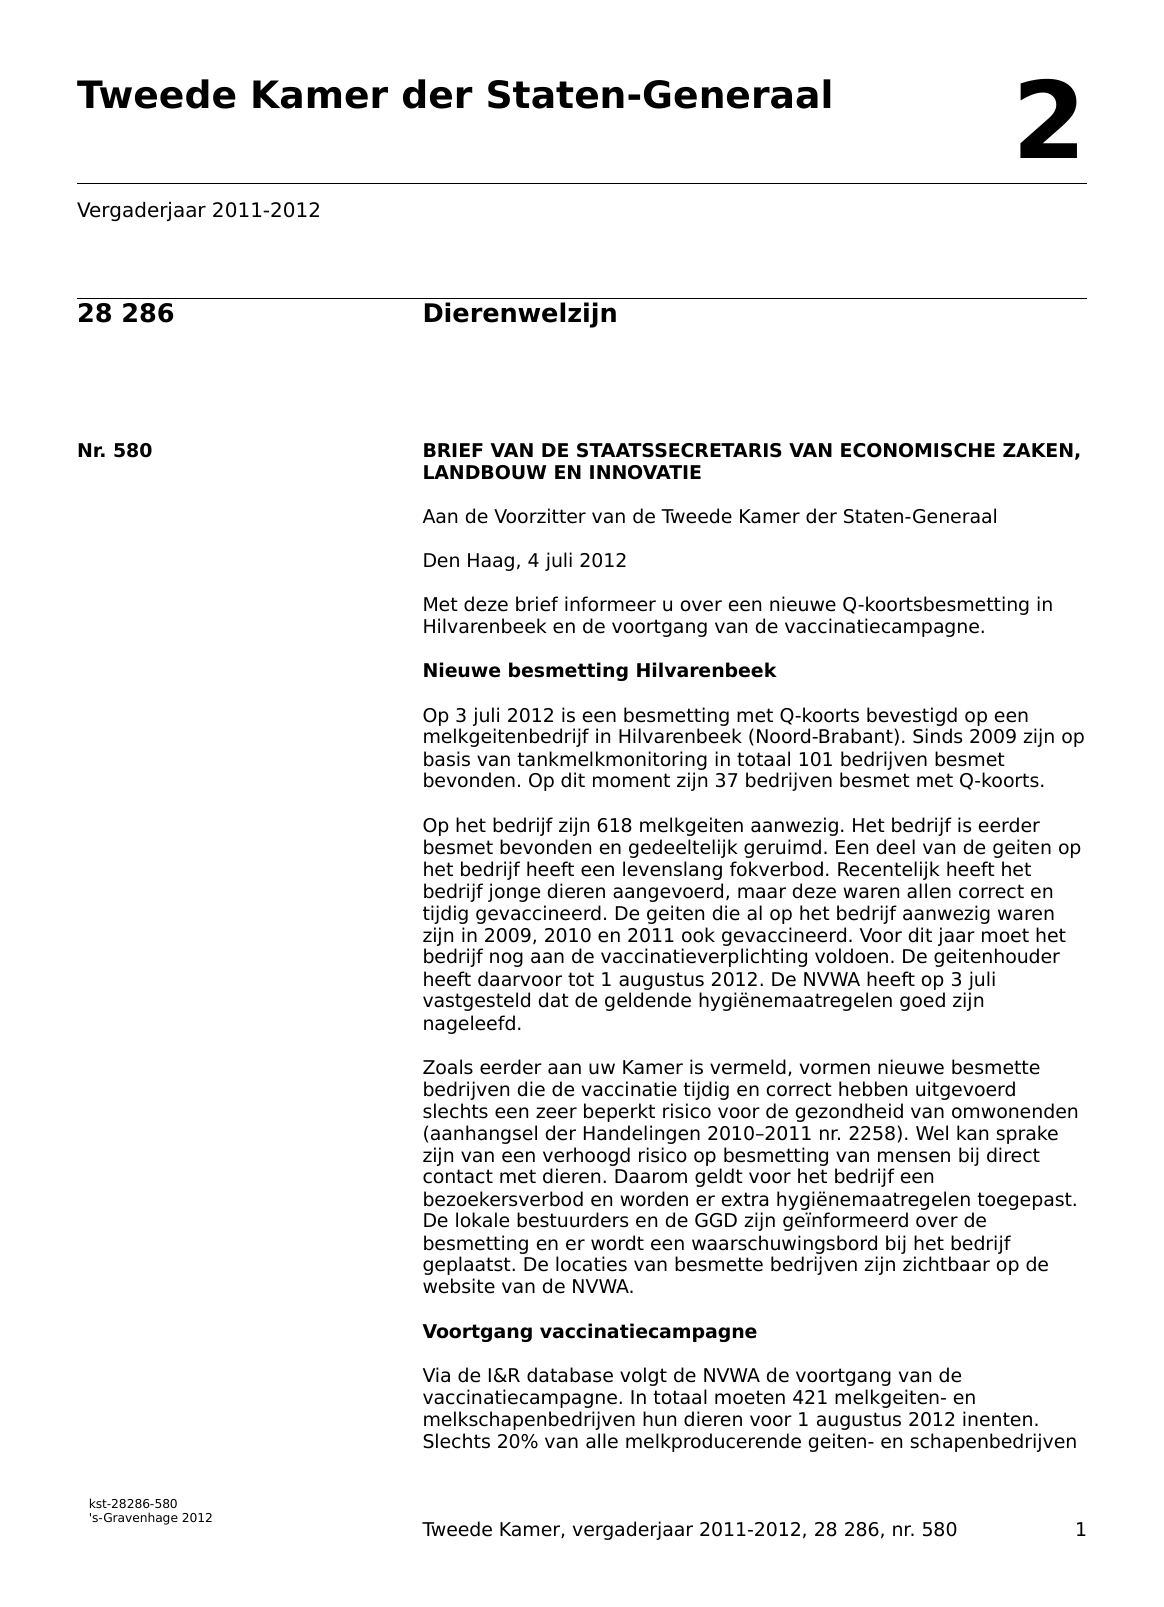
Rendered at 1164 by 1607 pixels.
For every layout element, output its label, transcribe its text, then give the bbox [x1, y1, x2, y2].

text Via de I&R database volgt de NVWA de voortgang van de vaccinatiecampagne. In totaal moeten 421 melkgeiten- en melkschapenbedrijven hun dieren voor 1 augustus 2012 inenten. Slechts 20% van alle melkproducerende geiten- en schapenbedrijven [422, 1365, 1087, 1453]
subtitle Nr. 580 BRIEF VAN DE STAATSSECRETARIS VAN ECONOMISCHE ZAKEN, LANDBOUW EN INNOVATIE [77, 440, 1087, 484]
text Zoals eerder aan uw Kamer is vermeld, vormen nieuwe besmette bedrijven die de vaccinatie tijdig en correct hebben uitgevoerd slechts een zeer beperkt risico voor de gezondheid van omwonenden (aanhangsel der Handelingen 2010–2011 nr. 2258). Wel kan sprake zijn van een verhoogd risico op besmetting van mensen bij direct contact met dieren. Daarom geldt voor het bedrijf een bezoekersverbod en worden er extra hygiënemaatregelen toegepast. De lokale bestuurders en de GGD zijn geïnformeerd over de besmetting en er wordt een waarschuwingsbord bij het bedrijf geplaatst. De locaties van besmette bedrijven zijn zichtbaar op de website van de NVWA. [422, 1057, 1087, 1298]
text Op 3 juli 2012 is een besmetting met Q-koorts bevestigd op een melkgeitenbedrijf in Hilvarenbeek (Noord-Brabant). Sinds 2009 zijn op basis van tankmelkmonitoring in totaal 101 bedrijven besmet bevonden. Op dit moment zijn 37 bedrijven besmet met Q-koorts. [422, 704, 1087, 792]
subtitle Voortgang vaccinatiecampagne [422, 1321, 1087, 1342]
subtitle Nieuwe besmetting Hilvarenbeek [422, 660, 1087, 682]
table_cell Vergaderjaar 2011-2012 [77, 184, 1087, 298]
text Op het bedrijf zijn 618 melkgeiten aanwezig. Het bedrijf is eerder besmet bevonden en gedeeltelijk geruimd. Een deel van de geiten op het bedrijf heeft een levenslang fokverbod. Recentelijk heeft het bedrijf jonge dieren aangevoerd, maar deze waren allen correct en tijdig gevaccineerd. De geiten die al op het bedrijf aanwezig waren zijn in 2009, 2010 en 2011 ook gevaccineerd. Voor dit jaar moet het bedrijf nog aan de vaccinatieverplichting voldoen. De geitenhouder heeft daarvoor tot 1 augustus 2012. De NVWA heeft op 3 juli vastgesteld dat de geldende hygiënemaatregelen goed zijn nageleefd. [422, 814, 1087, 1034]
text Met deze brief informeer u over een nieuwe Q-koortsbesmetting in Hilvarenbeek en de voortgang van de vaccinatiecampagne. [422, 594, 1087, 638]
table_header 2 [886, 59, 1087, 183]
text kst-28286-580 [88, 1497, 323, 1511]
table_header Tweede Kamer der Staten-Generaal [77, 59, 886, 183]
subtitle 28 286 Dierenwelzijn [77, 299, 1087, 329]
text Den Haag, 4 juli 2012 [422, 550, 1087, 572]
text 's-Gravenhage 2012 [88, 1511, 323, 1525]
text Aan de Voorzitter van de Tweede Kamer der Staten-Generaal [422, 506, 1087, 528]
